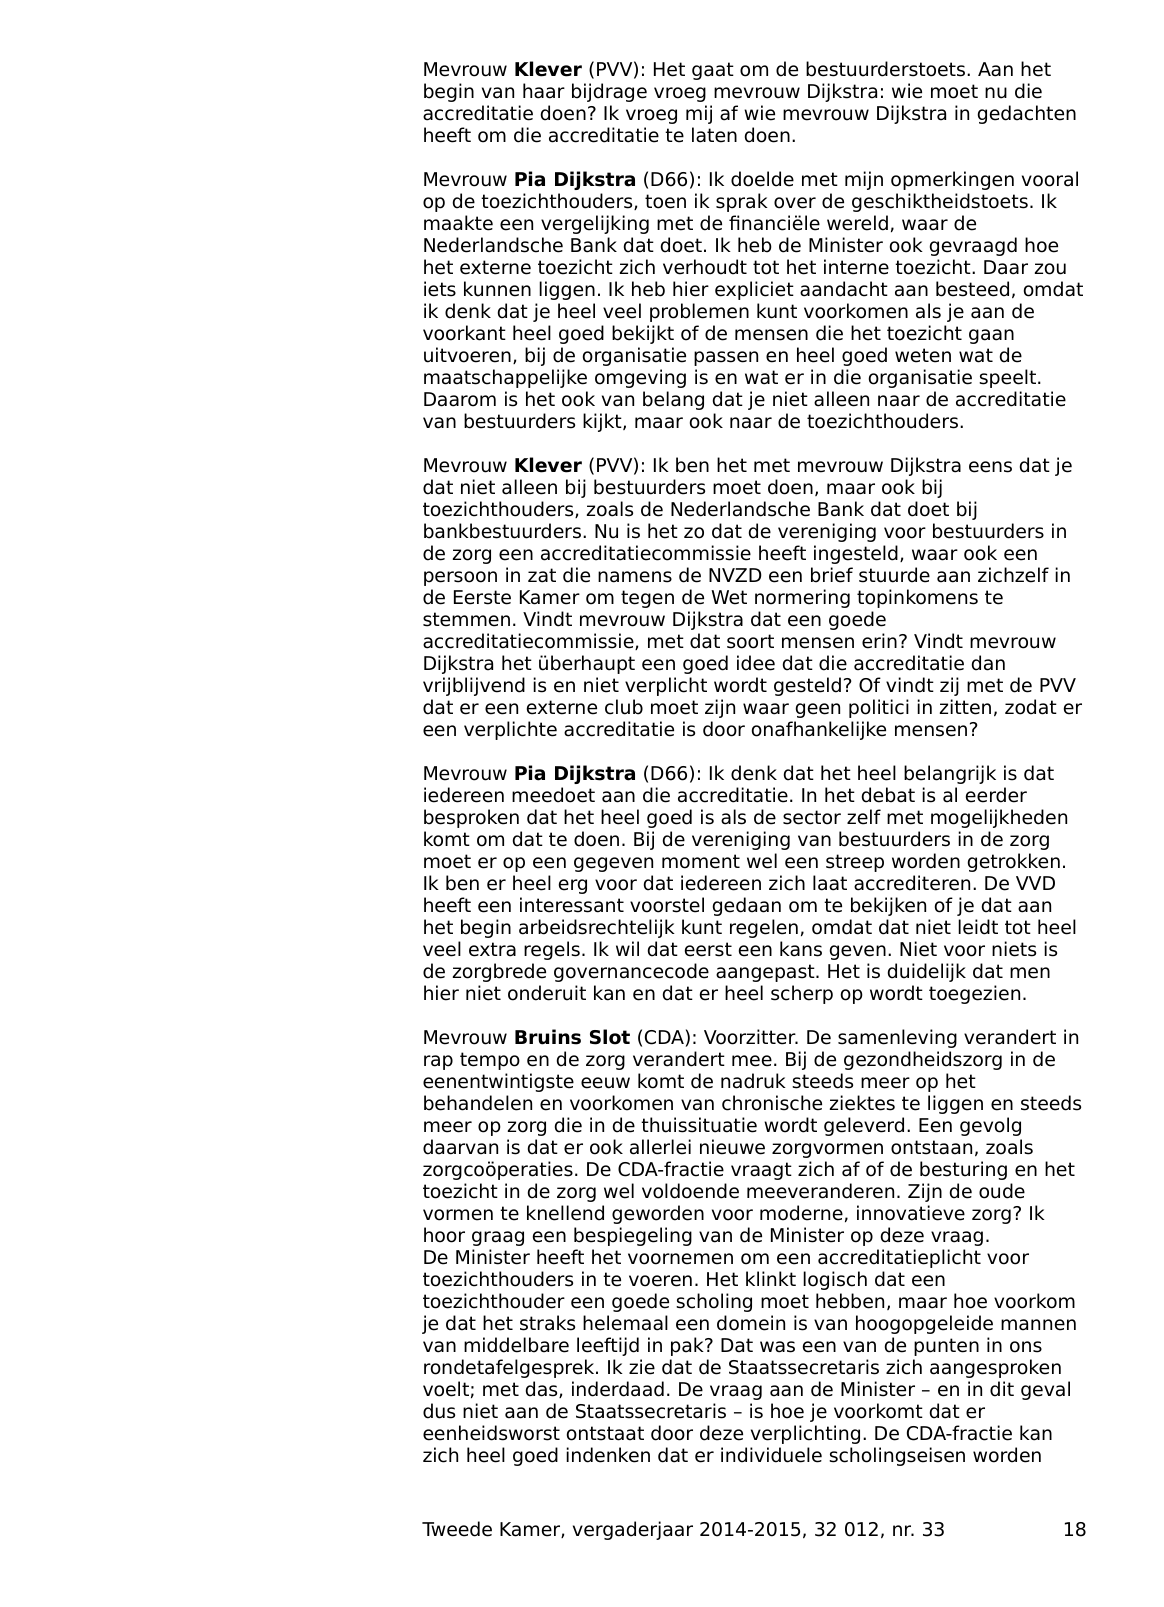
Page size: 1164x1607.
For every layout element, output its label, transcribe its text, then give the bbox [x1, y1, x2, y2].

text Mevrouw Bruins Slot (CDA): Voorzitter. De samenleving verandert in rap tempo en de zorg verandert mee. Bij de gezondheidszorg in de eenentwintigste eeuw komt de nadruk steeds meer op het behandelen en voorkomen van chronische ziektes te liggen en steeds meer op zorg die in de thuissituatie wordt geleverd. Een gevolg daarvan is dat er ook allerlei nieuwe zorgvormen ontstaan, zoals zorgcoöperaties. De CDA-fractie vraagt zich af of de besturing en het toezicht in de zorg wel voldoende meeveranderen. Zijn de oude vormen te knellend geworden voor moderne, innovatieve zorg? Ik hoor graag een bespiegeling van de Minister op deze vraag. [422, 1027, 1087, 1247]
text Mevrouw Pia Dijkstra (D66): Ik denk dat het heel belangrijk is dat iedereen meedoet aan die accreditatie. In het debat is al eerder besproken dat het heel goed is als de sector zelf met mogelijkheden komt om dat te doen. Bij de vereniging van bestuurders in de zorg moet er op een gegeven moment wel een streep worden getrokken. Ik ben er heel erg voor dat iedereen zich laat accrediteren. De VVD heeft een interessant voorstel gedaan om te bekijken of je dat aan het begin arbeidsrechtelijk kunt regelen, omdat dat niet leidt tot heel veel extra regels. Ik wil dat eerst een kans geven. Niet voor niets is de zorgbrede governancecode aangepast. Het is duidelijk dat men hier niet onderuit kan en dat er heel scherp op wordt toegezien. [422, 763, 1087, 1005]
text Mevrouw Klever (PVV): Ik ben het met mevrouw Dijkstra eens dat je dat niet alleen bij bestuurders moet doen, maar ook bij toezichthouders, zoals de Nederlandsche Bank dat doet bij bankbestuurders. Nu is het zo dat de vereniging voor bestuurders in de zorg een accreditatiecommissie heeft ingesteld, waar ook een persoon in zat die namens de NVZD een brief stuurde aan zichzelf in de Eerste Kamer om tegen de Wet normering topinkomens te stemmen. Vindt mevrouw Dijkstra dat een goede accreditatiecommissie, met dat soort mensen erin? Vindt mevrouw Dijkstra het überhaupt een goed idee dat die accreditatie dan vrijblijvend is en niet verplicht wordt gesteld? Of vindt zij met de PVV dat er een externe club moet zijn waar geen politici in zitten, zodat er een verplichte accreditatie is door onafhankelijke mensen? [422, 455, 1087, 741]
text Mevrouw Pia Dijkstra (D66): Ik doelde met mijn opmerkingen vooral op de toezichthouders, toen ik sprak over de geschiktheidstoets. Ik maakte een vergelijking met de financiële wereld, waar de Nederlandsche Bank dat doet. Ik heb de Minister ook gevraagd hoe het externe toezicht zich verhoudt tot het interne toezicht. Daar zou iets kunnen liggen. Ik heb hier expliciet aandacht aan besteed, omdat ik denk dat je heel veel problemen kunt voorkomen als je aan de voorkant heel goed bekijkt of de mensen die het toezicht gaan uitvoeren, bij de organisatie passen en heel goed weten wat de maatschappelijke omgeving is en wat er in die organisatie speelt. Daarom is het ook van belang dat je niet alleen naar de accreditatie van bestuurders kijkt, maar ook naar de toezichthouders. [422, 169, 1087, 433]
text Mevrouw Klever (PVV): Het gaat om de bestuurderstoets. Aan het begin van haar bijdrage vroeg mevrouw Dijkstra: wie moet nu die accreditatie doen? Ik vroeg mij af wie mevrouw Dijkstra in gedachten heeft om die accreditatie te laten doen. [422, 59, 1087, 147]
text De Minister heeft het voornemen om een accreditatieplicht voor toezichthouders in te voeren. Het klinkt logisch dat een toezichthouder een goede scholing moet hebben, maar hoe voorkom je dat het straks helemaal een domein is van hoogopgeleide mannen van middelbare leeftijd in pak? Dat was een van de punten in ons rondetafelgesprek. Ik zie dat de Staatssecretaris zich aangesproken voelt; met das, inderdaad. De vraag aan de Minister – en in dit geval dus niet aan de Staatssecretaris – is hoe je voorkomt dat er eenheidsworst ontstaat door deze verplichting. De CDA-fractie kan zich heel goed indenken dat er individuele scholingseisen worden [422, 1247, 1087, 1467]
